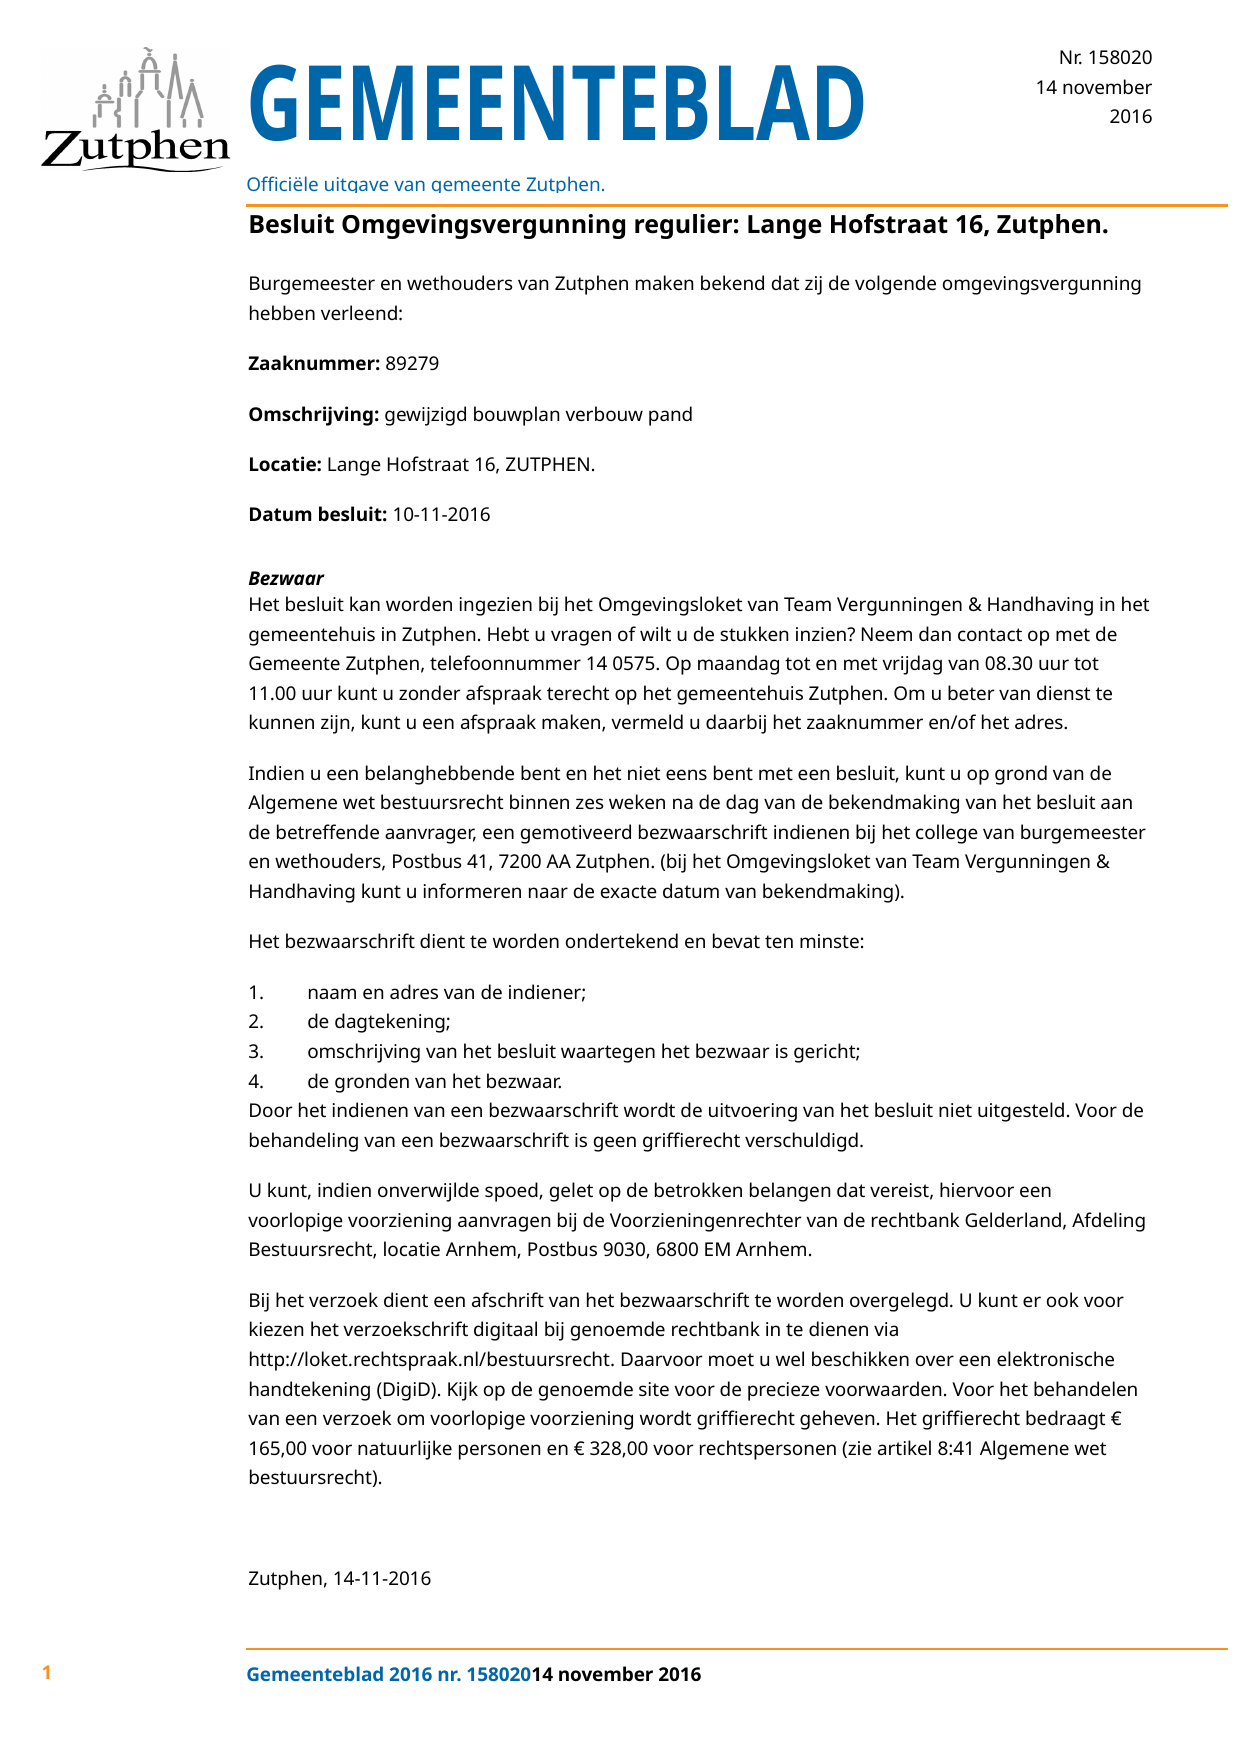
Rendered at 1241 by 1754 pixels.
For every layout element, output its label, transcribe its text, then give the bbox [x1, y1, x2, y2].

text Bij het verzoek dient een afschrift van het bezwaarschrift te worden overgelegd. U kunt er ook voor kiezen het verzoekschrift digitaal bij genoemde rechtbank in te dienen via http://loket.rechtspraak.nl/bestuursrecht. Daarvoor moet u wel beschikken over een elektronische handtekening (DigiD). Kijk op de genoemde site voor de precieze voorwaarden. Voor het behandelen van een verzoek om voorlopige voorziening wordt griffierecht geheven. Het griffierecht bedraagt € 165,00 voor natuurlijke personen en € 328,00 voor rechtspersonen (zie artikel 8:41 Algemene wet bestuursrecht). [248, 1287, 1152, 1490]
list omschrijving van het besluit waartegen het bezwaar is gericht; [248, 1038, 1152, 1064]
text Het bezwaarschrift dient te worden ondertekend en bevat ten minste: [248, 929, 1152, 954]
list de gronden van het bezwaar. [248, 1068, 1152, 1094]
text Het besluit kan worden ingezien bij het Omgevingsloket van Team Vergunningen & Handhaving in het gemeentehuis in Zutphen. Hebt u vragen of wilt u de stukken inzien? Neem dan contact op met de Gemeente Zutphen, telefoonnummer 14 0575. Op maandag tot en met vrijdag van 08.30 uur tot 11.00 uur kunt u zonder afspraak terecht op het gemeentehuis Zutphen. Om u beter van dienst te kunnen zijn, kunt u een afspraak maken, vermeld u daarbij het zaaknummer en/of het adres. [248, 591, 1152, 735]
text Burgemeester en wethouders van Zutphen maken bekend dat zij de volgende omgevingsvergunning hebben verleend: [248, 270, 1152, 326]
text Datum besluit: 10-11-2016 [248, 502, 1152, 527]
text U kunt, indien onverwijlde spoed, gelet op de betrokken belangen dat vereist, hiervoor een voorlopige voorziening aanvragen bij de Voorzieningenrechter van de rechtbank Gelderland, Afdeling Bestuursrecht, locatie Arnhem, Postbus 9030, 6800 EM Arnhem. [248, 1177, 1152, 1262]
list naam en adres van de indiener; [248, 979, 1152, 1005]
text Zaaknummer: 89279 [248, 350, 1152, 376]
list de dagtekening; [248, 1009, 1152, 1034]
text Door het indienen van een bezwaarschrift wordt de uitvoering van het besluit niet uitgesteld. Voor de behandeling van een bezwaarschrift is geen griffierecht verschuldigd. [248, 1097, 1152, 1153]
picture [41, 47, 231, 172]
text Indien u een belanghebbende bent en het niet eens bent met een besluit, kunt u op grond van de Algemene wet bestuursrecht binnen zes weken na de dag van de bekendmaking van het besluit aan de betreffende aanvrager, een gemotiveerd bezwaarschrift indienen bij het college van burgemeester en wethouders, Postbus 41, 7200 AA Zutphen. (bij het Omgevingsloket van Team Vergunningen & Handhaving kunt u informeren naar de exacte datum van bekendmaking). [248, 760, 1152, 904]
text Besluit Omgevingsvergunning regulier: Lange Hofstraat 16, Zutphen. [248, 207, 1152, 241]
text Omschrijving: gewijzigd bouwplan verbouw pand [248, 401, 1152, 426]
text Zutphen, 14-11-2016 [248, 1565, 1152, 1591]
text Bezwaar [248, 566, 1152, 591]
text Locatie: Lange Hofstraat 16, ZUTPHEN. [248, 451, 1152, 477]
